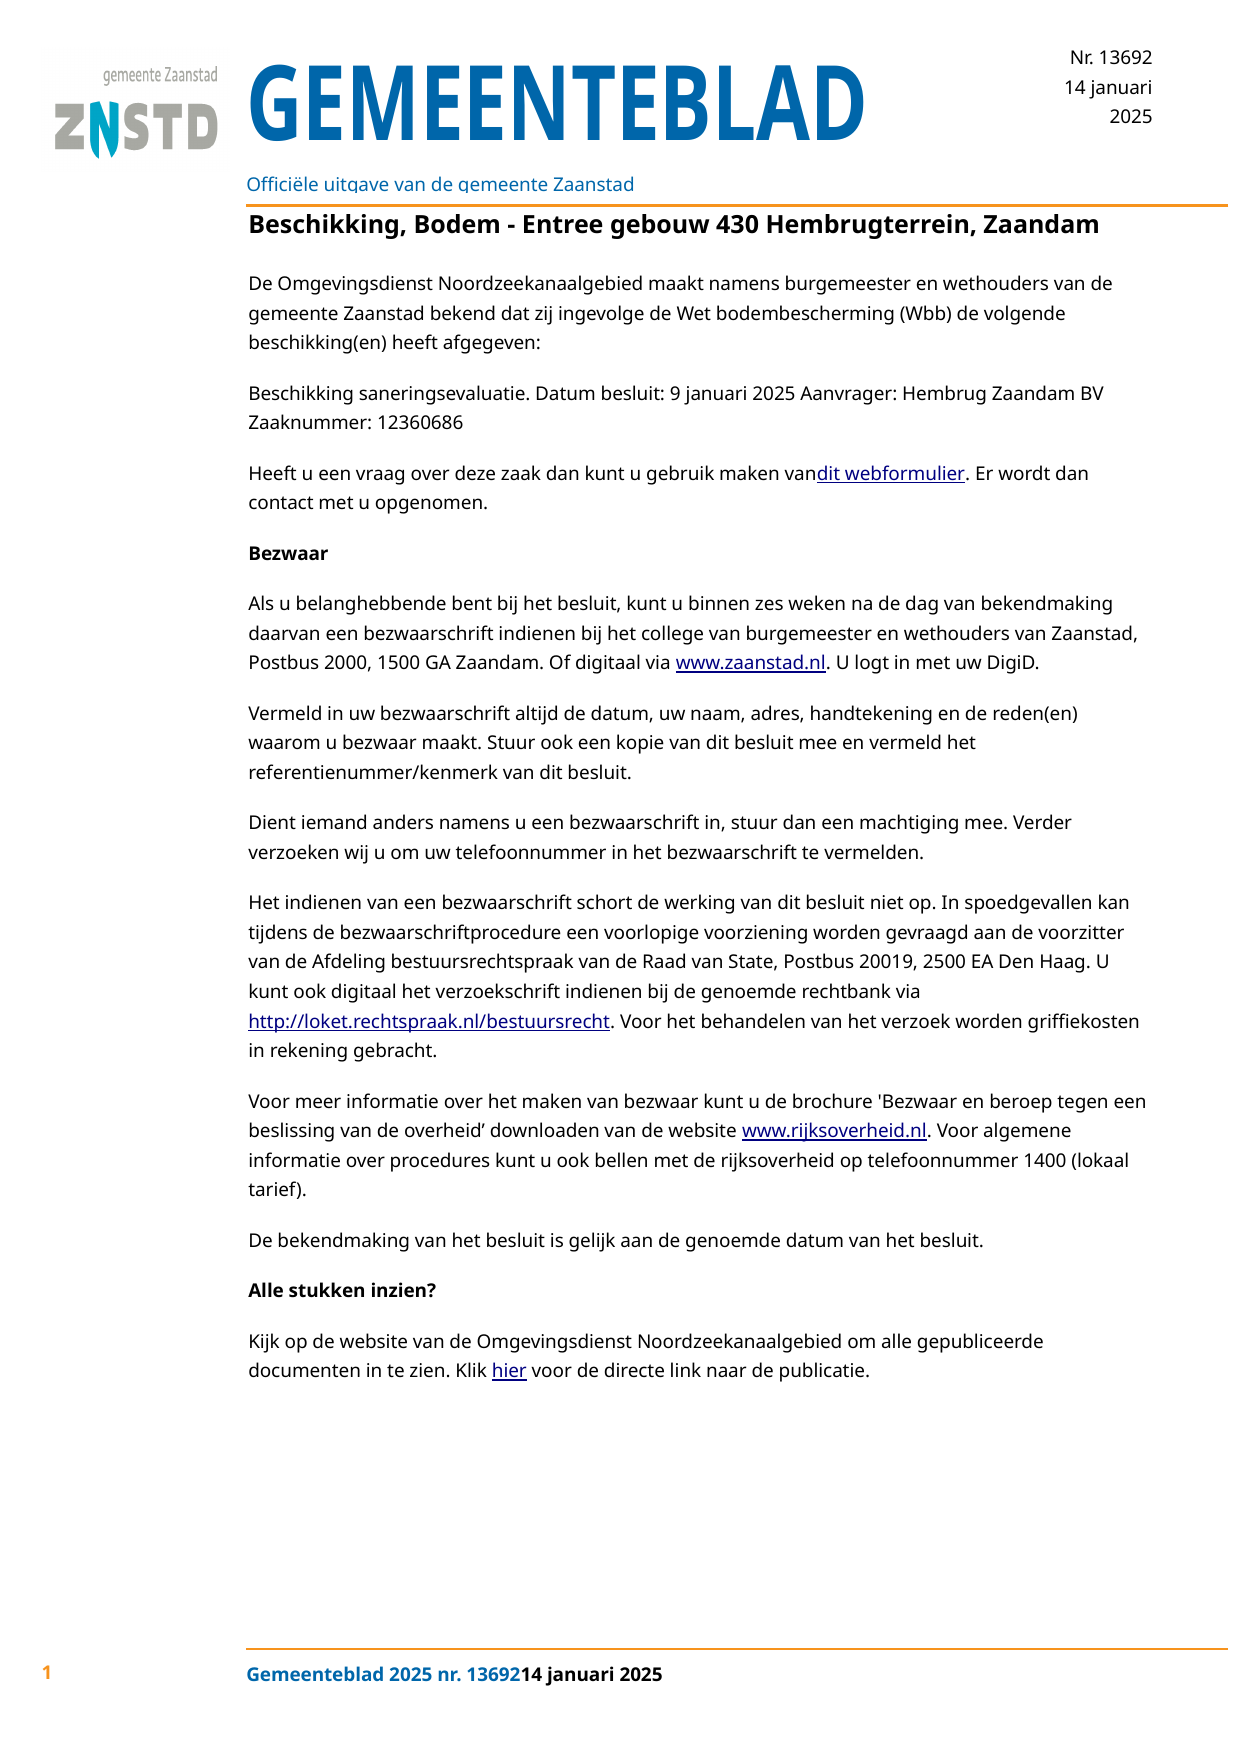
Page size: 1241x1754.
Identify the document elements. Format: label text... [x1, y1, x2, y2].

text Het indienen van een bezwaarschrift schort de werking van dit besluit niet op. In spoedgevallen kan tijdens de bezwaarschriftprocedure een voorlopige voorziening worden gevraagd aan de voorzitter van de Afdeling bestuursrechtspraak van de Raad van State, Postbus 20019, 2500 EA Den Haag. U kunt ook digitaal het verzoekschrift indienen bij de genoemde rechtbank via http://loket.rechtspraak.nl/bestuursrecht. Voor het behandelen van het verzoek worden griffiekosten in rekening gebracht. [248, 889, 1152, 1063]
text Beschikking saneringsevaluatie. Datum besluit: 9 januari 2025 Aanvrager: Hembrug Zaandam BV Zaaknummer: 12360686 [248, 380, 1152, 435]
text Heeft u een vraag over deze zaak dan kunt u gebruik maken vandit webformulier. Er wordt dan contact met u opgenomen. [248, 460, 1152, 515]
text Bezwaar [248, 540, 1152, 566]
text Dient iemand anders namens u een bezwaarschrift in, stuur dan een machtiging mee. Verder verzoeken wij u om uw telefoonnummer in het bezwaarschrift te vermelden. [248, 809, 1152, 865]
picture [41, 47, 231, 172]
text De bekendmaking van het besluit is gelijk aan de genoemde datum van het besluit. [248, 1227, 1152, 1253]
text Alle stukken inzien? [248, 1277, 1152, 1303]
text Kijk op de website van de Omgevingsdienst Noordzeekanaalgebied om alle gepubliceerde documenten in te zien. Klik hier voor de directe link naar de publicatie. [248, 1328, 1152, 1383]
text Voor meer informatie over het maken van bezwaar kunt u de brochure 'Bezwaar en beroep tegen een beslissing van de overheid’ downloaden van de website www.rijksoverheid.nl. Voor algemene informatie over procedures kunt u ook bellen met de rijksoverheid op telefoonnummer 1400 (lokaal tarief). [248, 1088, 1152, 1202]
text Vermeld in uw bezwaarschrift altijd de datum, uw naam, adres, handtekening en de reden(en) waarom u bezwaar maakt. Stuur ook een kopie van dit besluit mee en vermeld het referentienummer/kenmerk van dit besluit. [248, 700, 1152, 785]
text Beschikking, Bodem - Entree gebouw 430 Hembrugterrein, Zaandam [248, 207, 1152, 241]
text De Omgevingsdienst Noordzeekanaalgebied maakt namens burgemeester en wethouders van de gemeente Zaanstad bekend dat zij ingevolge de Wet bodembescherming (Wbb) de volgende beschikking(en) heeft afgegeven: [248, 270, 1152, 355]
text Als u belanghebbende bent bij het besluit, kunt u binnen zes weken na de dag van bekendmaking daarvan een bezwaarschrift indienen bij het college van burgemeester en wethouders van Zaanstad, Postbus 2000, 1500 GA Zaandam. Of digitaal via www.zaanstad.nl. U logt in met uw DigiD. [248, 590, 1152, 675]
